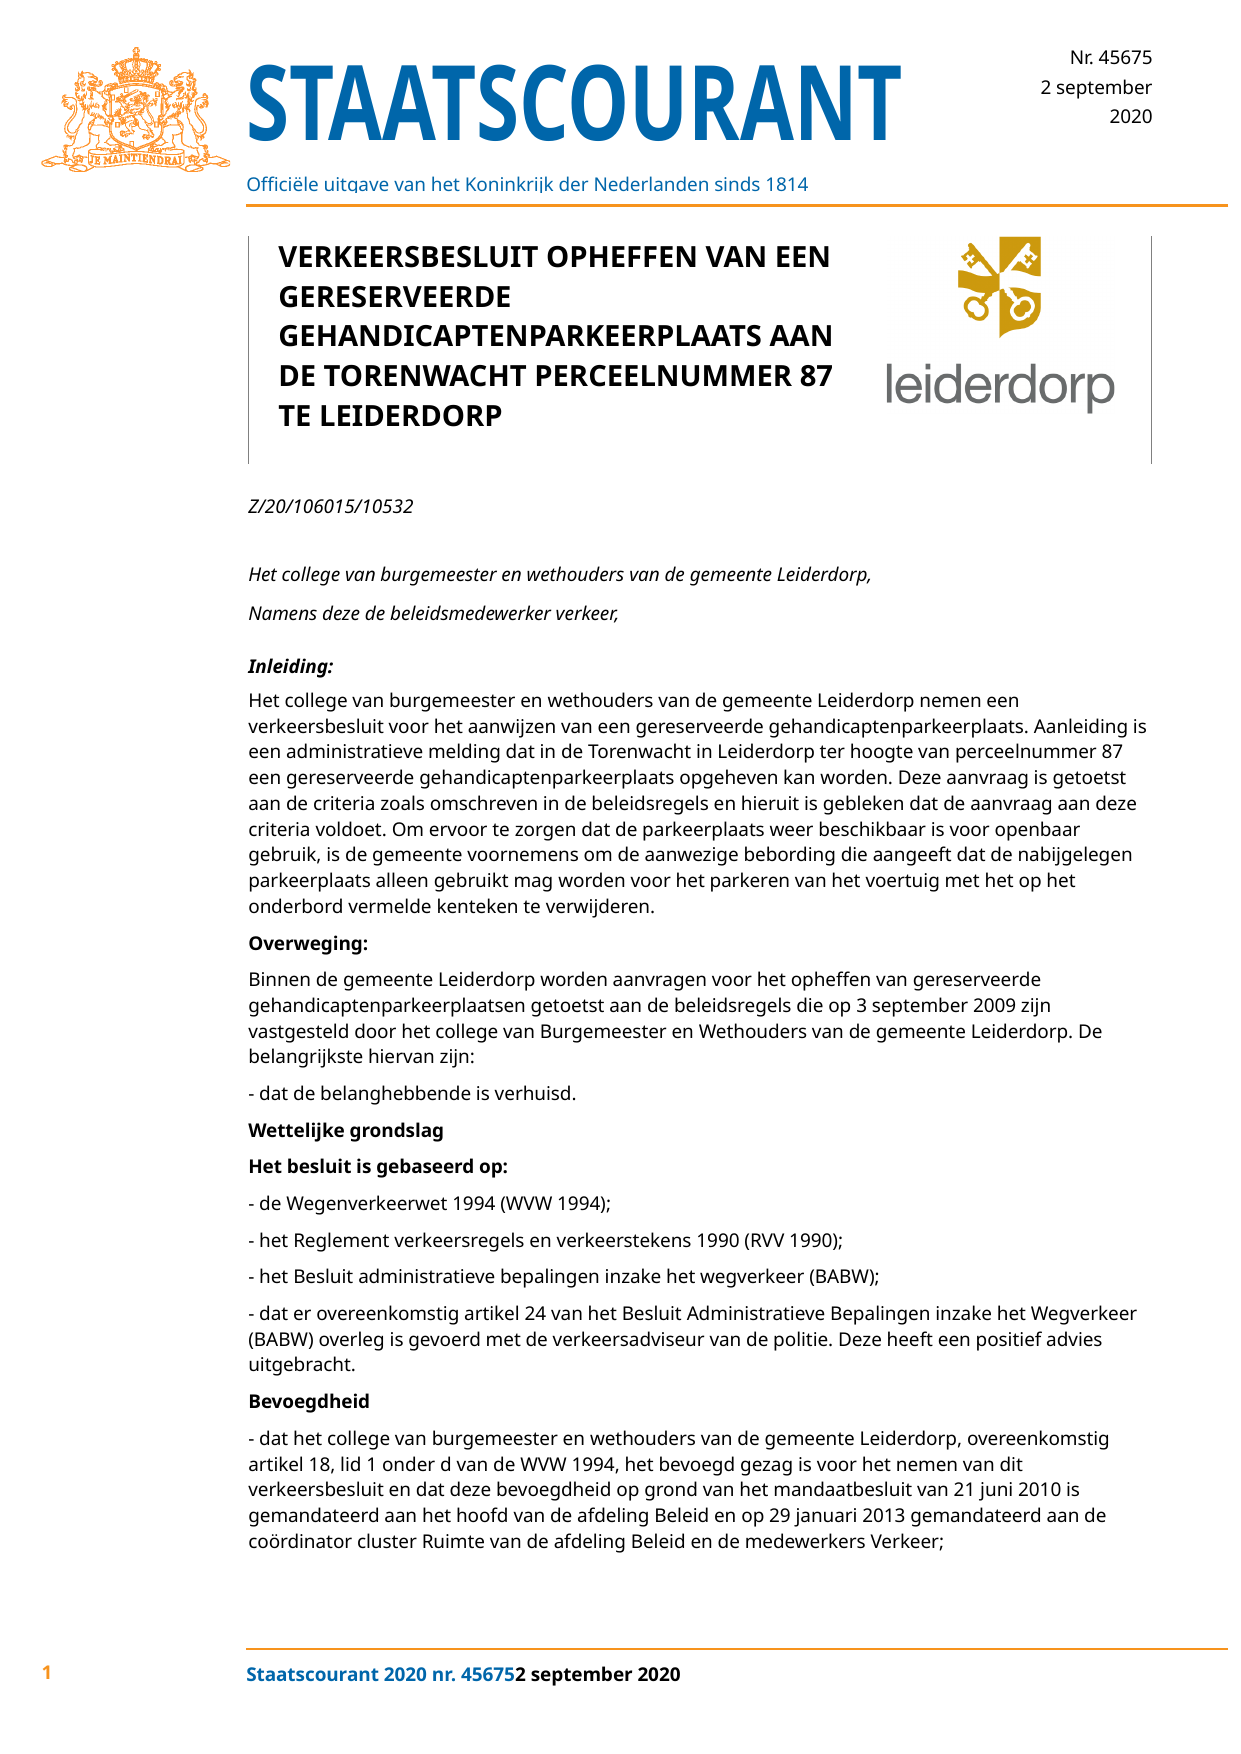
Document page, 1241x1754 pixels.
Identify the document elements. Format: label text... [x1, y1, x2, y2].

table_header [850, 414, 1151, 464]
table_header [850, 236, 886, 413]
text Inleiding: [248, 653, 1152, 679]
text Wettelijke grondslag [248, 1117, 1152, 1143]
text Namens deze de beleidsmedewerker verkeer, [248, 600, 1152, 626]
text - dat het college van burgemeester en wethouders van de gemeente Leiderdorp, overeenkomstig artikel 18, lid 1 onder d van de WVW 1994, het bevoegd gezag is voor het nemen van dit verkeersbesluit en dat deze bevoegdheid op grond van het mandaatbesluit van 21 juni 2010 is gemandateerd aan het hoofd van de afdeling Beleid en op 29 januari 2013 gemandateerd aan de coördinator cluster Ruimte van de afdeling Beleid en de medewerkers Verkeer; [248, 1425, 1152, 1554]
text - het Besluit administratieve bepalingen inzake het wegverkeer (BABW); [248, 1263, 1152, 1289]
text Het college van burgemeester en wethouders van de gemeente Leiderdorp nemen een verkeersbesluit voor het aanwijzen van een gereserveerde gehandicaptenparkeerplaats. Aanleiding is een administratieve melding dat in de Torenwacht in Leiderdorp ter hoogte van perceelnummer 87 een gereserveerde gehandicaptenparkeerplaats opgeheven kan worden. Deze aanvraag is getoetst aan de criteria zoals omschreven in de beleidsregels en hieruit is gebleken dat de aanvraag aan deze criteria voldoet. Om ervoor te zorgen dat de parkeerplaats weer beschikbaar is voor openbaar gebruik, is de gemeente voornemens om de aanwezige bebording die aangeeft dat de nabijgelegen parkeerplaats alleen gebruikt mag worden voor het parkeren van het voertuig met het op het onderbord vermelde kenteken te verwijderen. [248, 687, 1152, 919]
picture [886, 236, 1115, 414]
table_header VERKEERSBESLUIT OPHEFFEN VAN EEN GERESERVEERDE GEHANDICAPTENPARKEERPLAATS AAN DE TORENWACHT PERCEELNUMMER 87 TE LEIDERDORP [249, 236, 850, 464]
text Het besluit is gebaseerd op: [248, 1153, 1152, 1179]
text - dat de belanghebbende is verhuisd. [248, 1080, 1152, 1106]
text Z/20/106015/10532 [248, 493, 1152, 519]
text Overweging: [248, 930, 1152, 955]
table_header [1115, 236, 1151, 413]
text - de Wegenverkeerwet 1994 (WVW 1994); [248, 1190, 1152, 1216]
text Bevoegdheid [248, 1388, 1152, 1414]
text - dat er overeenkomstig artikel 24 van het Besluit Administratieve Bepalingen inzake het Wegverkeer (BABW) overleg is gevoerd met de verkeersadviseur van de politie. Deze heeft een positief advies uitgebracht. [248, 1300, 1152, 1377]
text - het Reglement verkeersregels en verkeerstekens 1990 (RVV 1990); [248, 1227, 1152, 1253]
text Binnen de gemeente Leiderdorp worden aanvragen voor het opheffen van gereserveerde gehandicaptenparkeerplaatsen getoetst aan de beleidsregels die op 3 september 2009 zijn vastgesteld door het college van Burgemeester en Wethouders van de gemeente Leiderdorp. De belangrijkste hiervan zijn: [248, 966, 1152, 1069]
picture [41, 47, 231, 172]
text Het college van burgemeester en wethouders van de gemeente Leiderdorp, [248, 561, 1152, 587]
